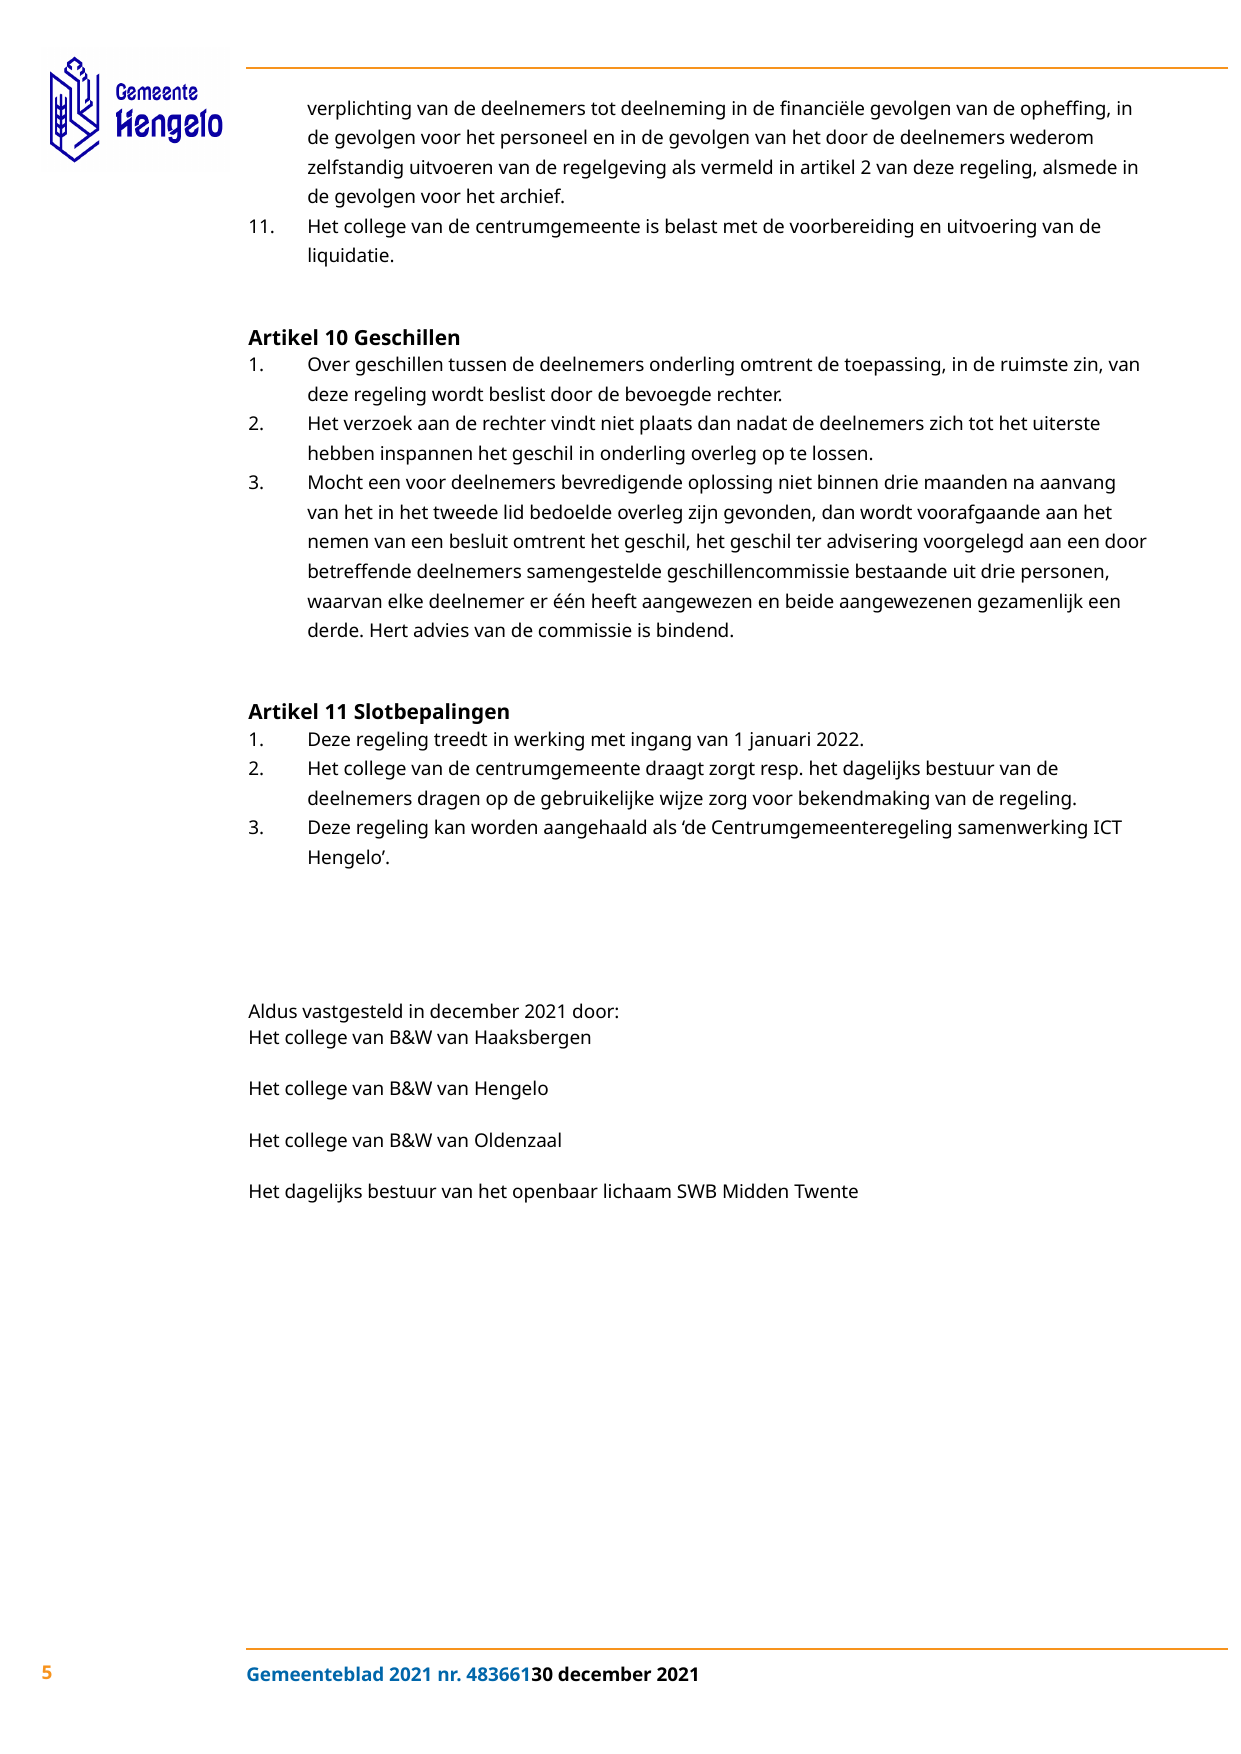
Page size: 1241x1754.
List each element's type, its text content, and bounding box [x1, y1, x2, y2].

text Het college van B&W van Haaksbergen [248, 1024, 1152, 1050]
text Het college van B&W van Hengelo [248, 1075, 1152, 1101]
list verplichting van de deelnemers tot deelneming in de financiële gevolgen van de opheffing, in de gevolgen voor het personeel en in de gevolgen van het door de deelnemers wederom zelfstandig uitvoeren van de regelgeving als vermeld in artikel 2 van deze regeling, alsmede in de gevolgen voor het archief. [248, 95, 1152, 209]
list Het college van de centrumgemeente is belast met de voorbereiding en uitvoering van de liquidatie. [248, 213, 1152, 268]
list Deze regeling treedt in werking met ingang van 1 januari 2022. [248, 726, 1152, 752]
list Deze regeling kan worden aangehaald als ‘de Centrumgemeenteregeling samenwerking ICT Hengelo’. [248, 814, 1152, 870]
text Het dagelijks bestuur van het openbaar lichaam SWB Midden Twente [248, 1178, 1152, 1204]
text Aldus vastgesteld in december 2021 door: [248, 998, 1152, 1024]
text Artikel 11 Slotbepalingen [248, 697, 1152, 726]
list Het verzoek aan de rechter vindt niet plaats dan nadat de deelnemers zich tot het uiterste hebben inspannen het geschil in onderling overleg op te lossen. [248, 410, 1152, 466]
list Het college van de centrumgemeente draagt zorgt resp. het dagelijks bestuur van de deelnemers dragen op de gebruikelijke wijze zorg voor bekendmaking van de regeling. [248, 755, 1152, 811]
text Artikel 10 Geschillen [248, 323, 1152, 351]
list Mocht een voor deelnemers bevredigende oplossing niet binnen drie maanden na aanvang van het in het tweede lid bedoelde overleg zijn gevonden, dan wordt voorafgaande aan het nemen van een besluit omtrent het geschil, het geschil ter advisering voorgelegd aan een door betreffende deelnemers samengestelde geschillencommissie bestaande uit drie personen, waarvan elke deelnemer er één heeft aangewezen en beide aangewezenen gezamenlijk een derde. Hert advies van de commissie is bindend. [248, 469, 1152, 643]
text Het college van B&W van Oldenzaal [248, 1127, 1152, 1153]
list Over geschillen tussen de deelnemers onderling omtrent de toepassing, in de ruimste zin, van deze regeling wordt beslist door de bevoegde rechter. [248, 351, 1152, 406]
picture [41, 47, 231, 172]
